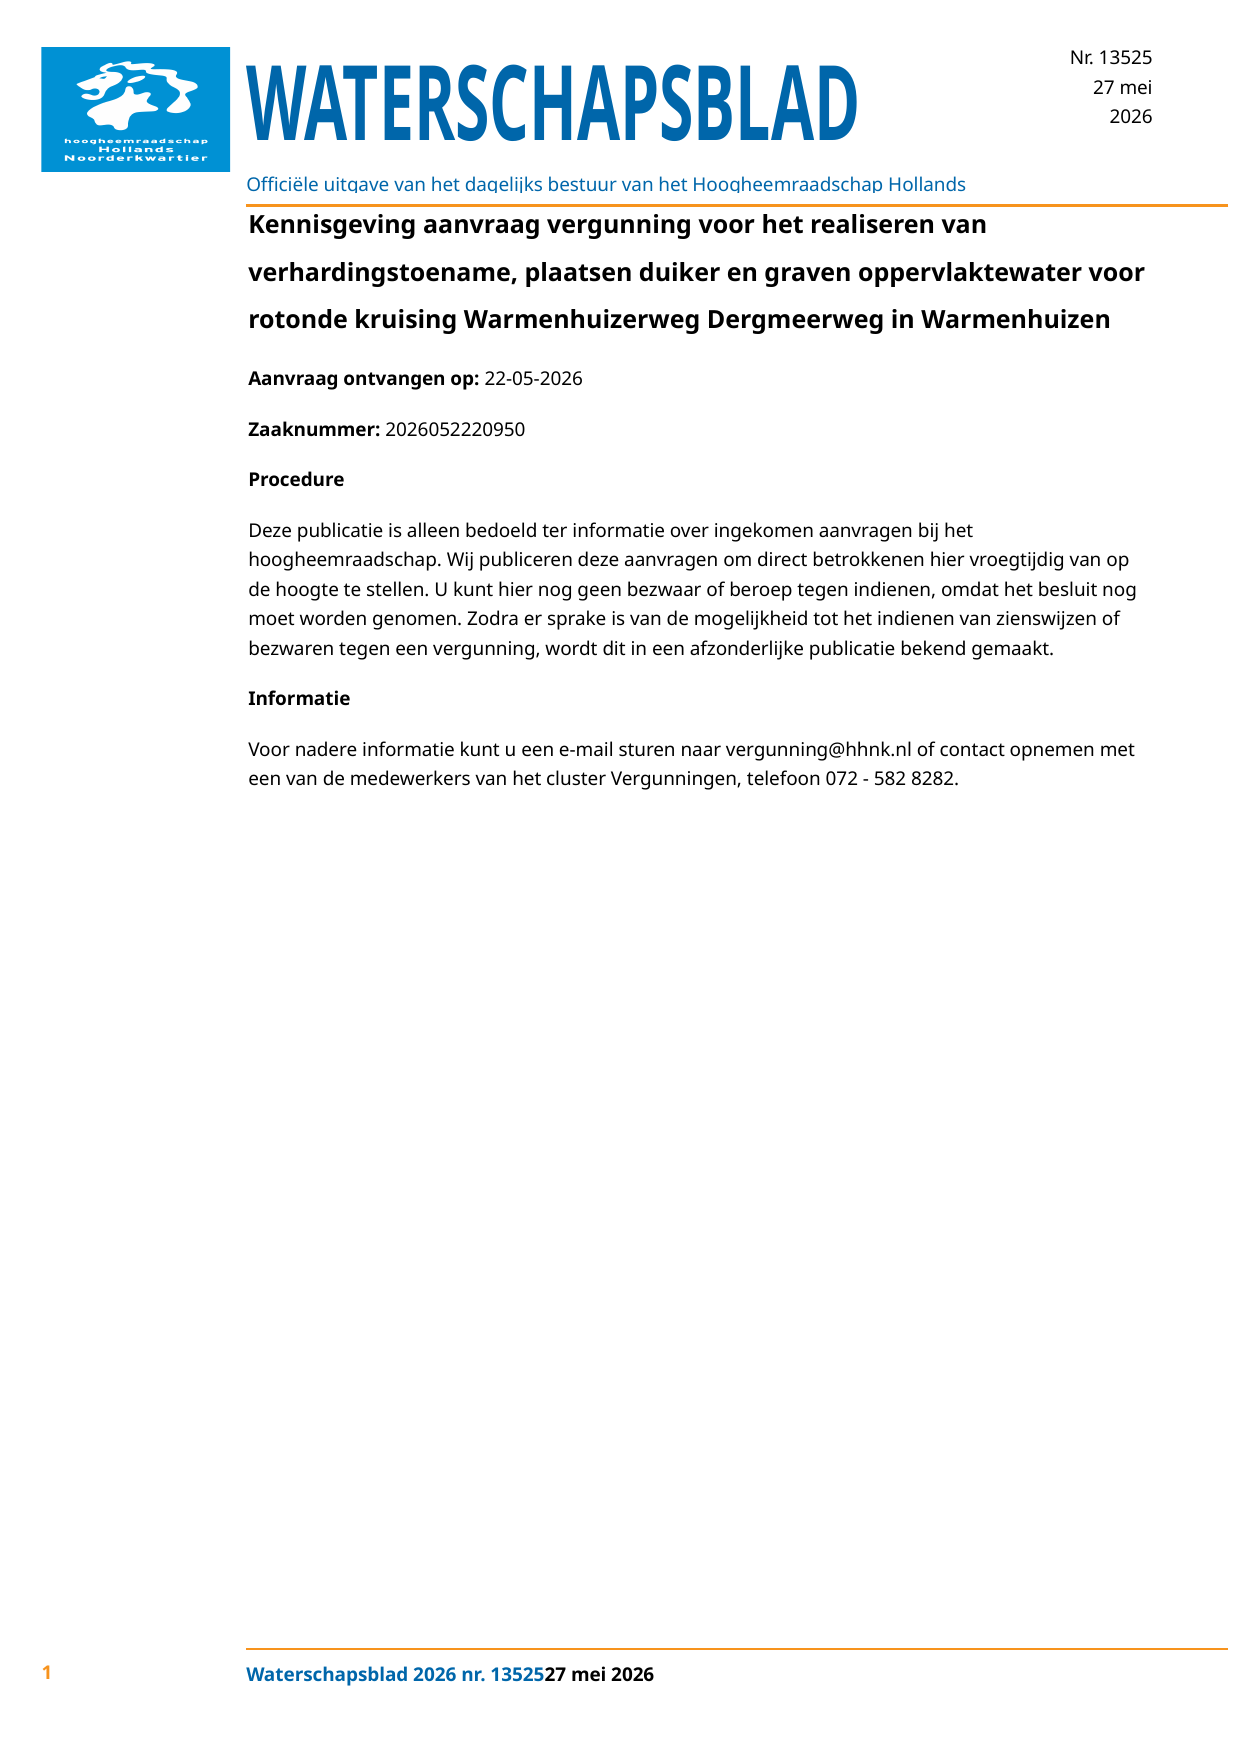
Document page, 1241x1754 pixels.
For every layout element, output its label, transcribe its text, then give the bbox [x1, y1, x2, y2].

text Voor nadere informatie kunt u een e-mail sturen naar vergunning@hhnk.nl of contact opnemen met een van de medewerkers van het cluster Vergunningen, telefoon 072 - 582 8282. [248, 736, 1152, 791]
picture [129, 76, 144, 82]
text Procedure [248, 466, 1152, 492]
text Aanvraag ontvangen op: 22-05-2026 [248, 366, 1152, 391]
text Informatie [248, 686, 1152, 711]
picture [88, 87, 157, 130]
text Zaaknummer: 2026052220950 [248, 416, 1152, 442]
text Kennisgeving aanvraag vergunning voor het realiseren van verhardingstoename, plaatsen duiker en graven oppervlaktewater voor rotonde kruising Warmenhuizerweg Dergmeerweg in Warmenhuizen [248, 207, 1152, 336]
picture [118, 62, 197, 112]
picture [78, 64, 122, 99]
text Deze publicatie is alleen bedoeld ter informatie over ingekomen aanvragen bij het hoogheemraadschap. Wij publiceren deze aanvragen om direct betrokkenen hier vroegtijdig van op de hoogte te stellen. U kunt hier nog geen bezwaar of beroep tegen indienen, omdat het besluit nog moet worden genomen. Zodra er sprake is van de mogelijkheid tot het indienen van zienswijzen of bezwaren tegen een vergunning, wordt dit in een afzonderlijke publicatie bekend gemaakt. [248, 517, 1152, 661]
